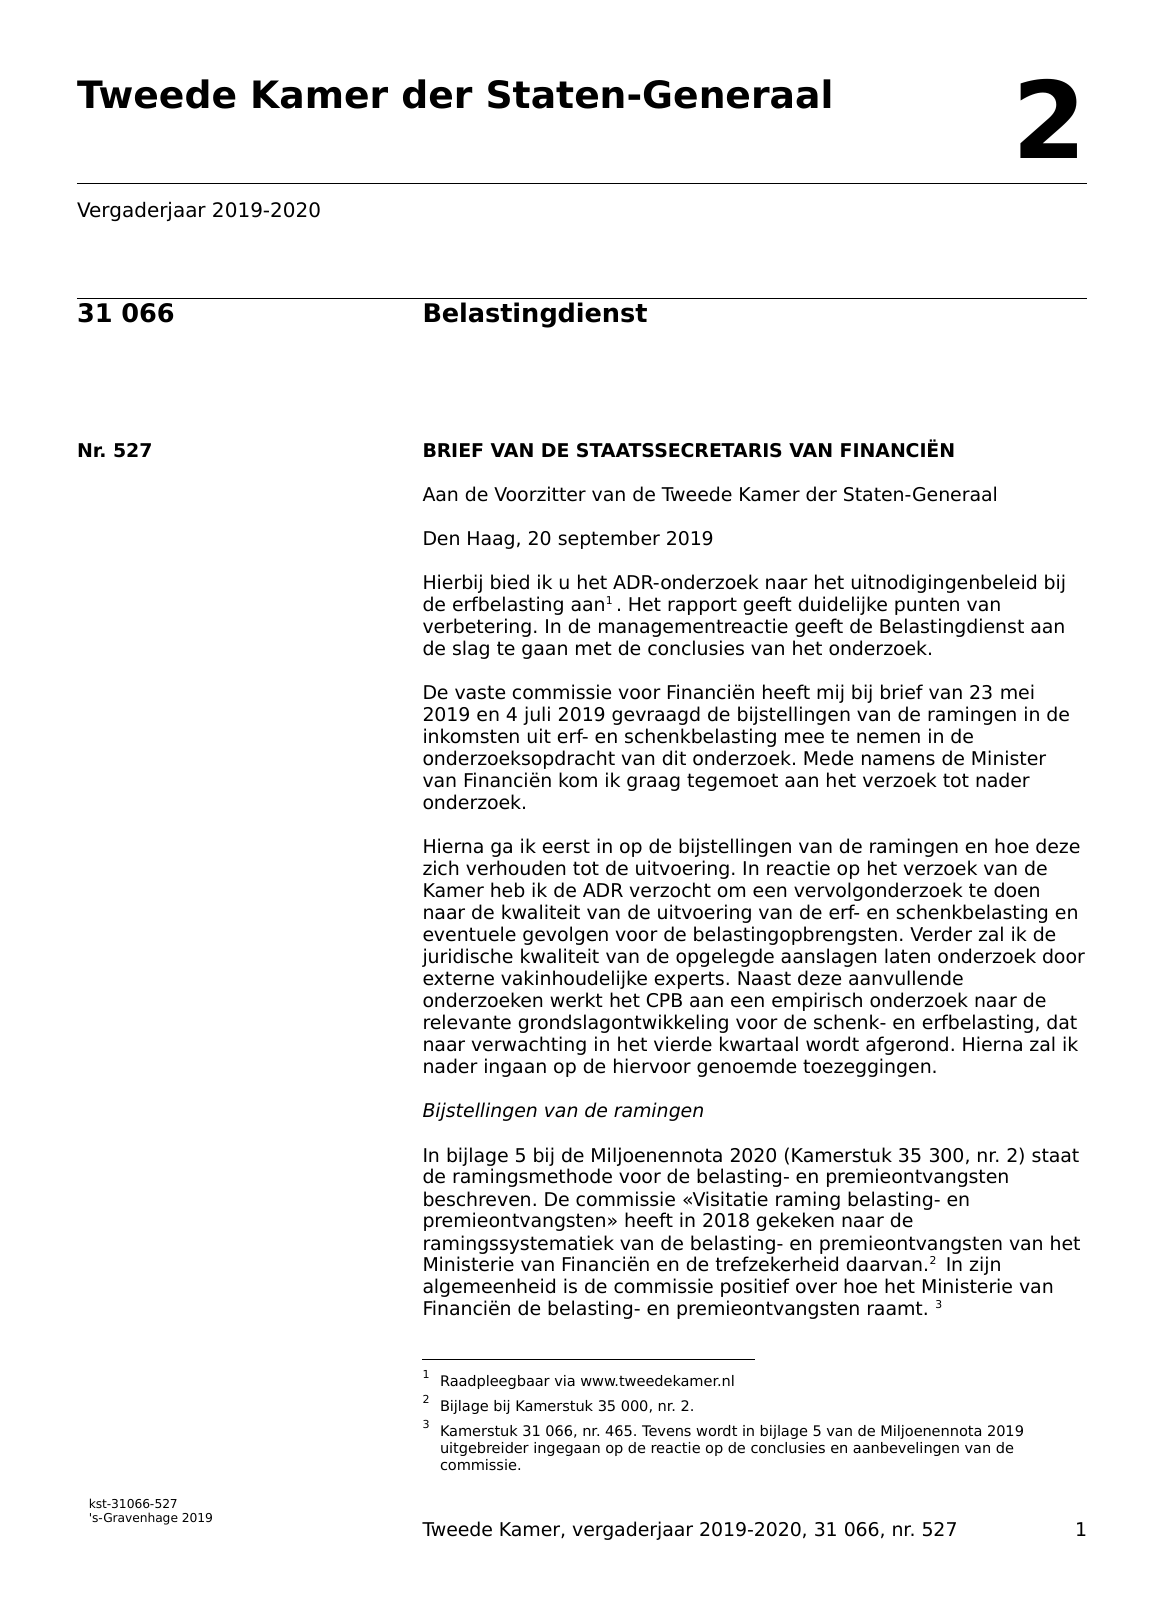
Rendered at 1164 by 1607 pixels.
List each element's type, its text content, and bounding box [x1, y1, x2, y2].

text Raadpleegbaar via www.tweedekamer.nl [422, 1368, 1087, 1391]
text Hierbij bied ik u het ADR-onderzoek naar het uitnodigingenbeleid bij de erfbelasting aan. Het rapport geeft duidelijke punten van verbetering. In de managementreactie geeft de Belastingdienst aan de slag te gaan met de conclusies van het onderzoek. [422, 572, 1087, 660]
text 's-Gravenhage 2019 [88, 1511, 323, 1525]
subtitle 31 066 Belastingdienst [77, 299, 1087, 329]
text In bijlage 5 bij de Miljoenennota 2020 (Kamerstuk 35 300, nr. 2) staat de ramingsmethode voor de belasting- en premieontvangsten beschreven. De commissie «Visitatie raming belasting- en premieontvangsten» heeft in 2018 gekeken naar de ramingssystematiek van de belasting- en premieontvangsten van het Ministerie van Financiën en de trefzekerheid daarvan. In zijn algemeenheid is de commissie positief over hoe het Ministerie van Financiën de belasting- en premieontvangsten raamt. [422, 1144, 1087, 1320]
text Aan de Voorzitter van de Tweede Kamer der Staten-Generaal [422, 484, 1087, 506]
subtitle Bijstellingen van de ramingen [422, 1100, 1087, 1122]
text Den Haag, 20 september 2019 [422, 528, 1087, 550]
table_header Tweede Kamer der Staten-Generaal [77, 59, 886, 183]
subtitle Nr. 527 BRIEF VAN DE STAATSSECRETARIS VAN FINANCIËN [77, 440, 1087, 462]
text kst-31066-527 [88, 1497, 323, 1511]
text De vaste commissie voor Financiën heeft mij bij brief van 23 mei 2019 en 4 juli 2019 gevraagd de bijstellingen van de ramingen in de inkomsten uit erf- en schenkbelasting mee te nemen in de onderzoeksopdracht van dit onderzoek. Mede namens de Minister van Financiën kom ik graag tegemoet aan het verzoek tot nader onderzoek. [422, 682, 1087, 814]
text Hierna ga ik eerst in op de bijstellingen van de ramingen en hoe deze zich verhouden tot de uitvoering. In reactie op het verzoek van de Kamer heb ik de ADR verzocht om een vervolgonderzoek te doen naar de kwaliteit van de uitvoering van de erf- en schenkbelasting en eventuele gevolgen voor de belastingopbrengsten. Verder zal ik de juridische kwaliteit van de opgelegde aanslagen laten onderzoek door externe vakinhoudelijke experts. Naast deze aanvullende onderzoeken werkt het CPB aan een empirisch onderzoek naar de relevante grondslagontwikkeling voor de schenk- en erfbelasting, dat naar verwachting in het vierde kwartaal wordt afgerond. Hierna zal ik nader ingaan op de hiervoor genoemde toezeggingen. [422, 836, 1087, 1078]
table_cell Vergaderjaar 2019-2020 [77, 184, 1087, 298]
table_header 2 [886, 59, 1087, 183]
text Bijlage bij Kamerstuk 35 000, nr. 2. [422, 1393, 1087, 1416]
text Kamerstuk 31 066, nr. 465. Tevens wordt in bijlage 5 van de Miljoenennota 2019 uitgebreider ingegaan op de reactie op de conclusies en aanbevelingen van de commissie. [422, 1418, 1087, 1474]
